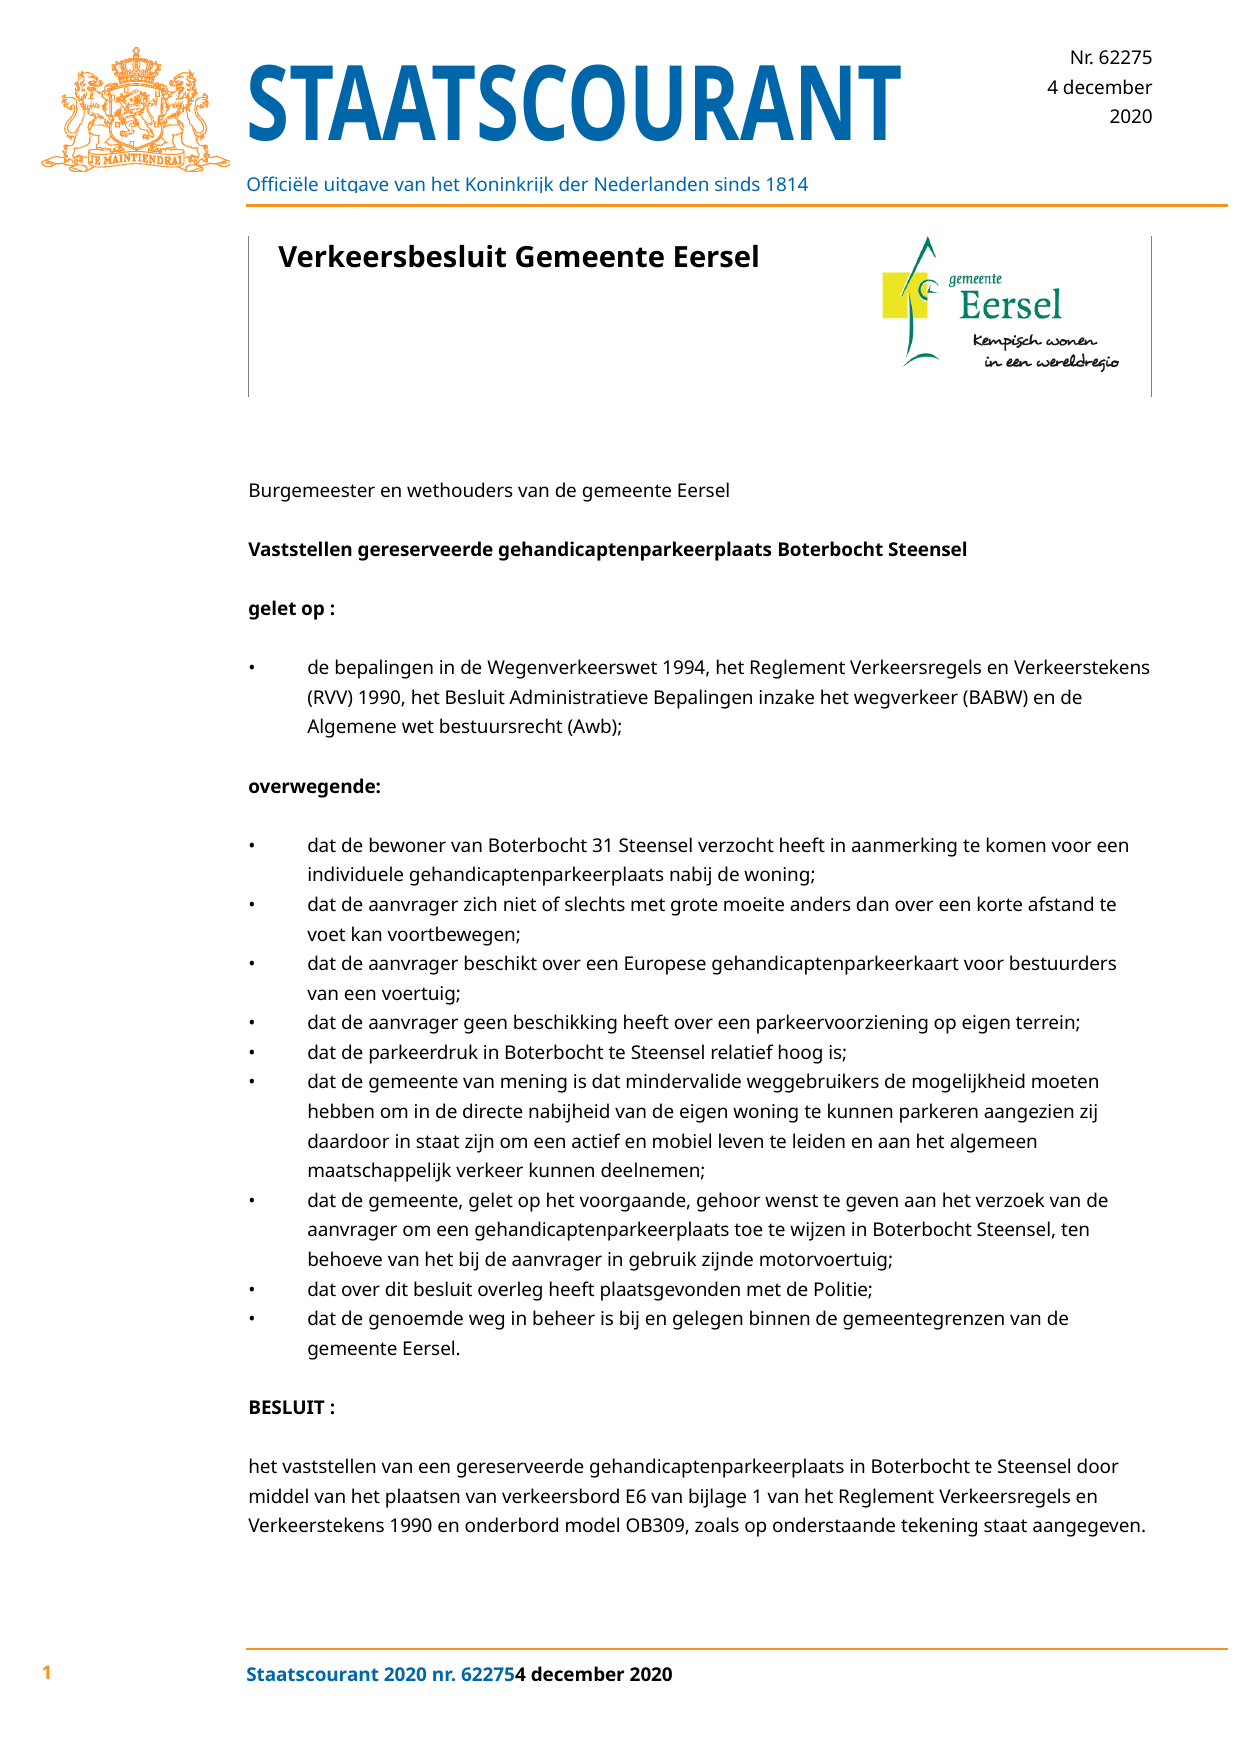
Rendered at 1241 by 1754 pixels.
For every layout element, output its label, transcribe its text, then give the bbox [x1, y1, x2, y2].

picture [882, 236, 1119, 372]
picture [41, 47, 231, 172]
list de bepalingen in de Wegenverkeerswet 1994, het Reglement Verkeersregels en Verkeerstekens (RVV) 1990, het Besluit Administratieve Bepalingen inzake het wegverkeer (BABW) en de Algemene wet bestuursrecht (Awb); [248, 654, 1152, 739]
list dat de aanvrager zich niet of slechts met grote moeite anders dan over een korte afstand te voet kan voortbewegen; [248, 891, 1152, 946]
text Vaststellen gereserveerde gehandicaptenparkeerplaats Boterbocht Steensel [248, 536, 1152, 562]
list dat de aanvrager beschikt over een Europese gehandicaptenparkeerkaart voor bestuurders van een voertuig; [248, 950, 1152, 1006]
text het vaststellen van een gereserveerde gehandicaptenparkeerplaats in Boterbocht te Steensel door middel van het plaatsen van verkeersbord E6 van bijlage 1 van het Reglement Verkeersregels en Verkeerstekens 1990 en onderbord model OB309, zoals op onderstaande tekening staat aangegeven. [248, 1453, 1152, 1538]
list dat de gemeente van mening is dat mindervalide weggebruikers de mogelijkheid moeten hebben om in de directe nabijheid van de eigen woning te kunnen parkeren aangezien zij daardoor in staat zijn om een actief en mobiel leven te leiden en aan het algemeen maatschappelijk verkeer kunnen deelnemen; [248, 1069, 1152, 1183]
list dat de genoemde weg in beheer is bij en gelegen binnen de gemeentegrenzen van de gemeente Eersel. [248, 1305, 1152, 1361]
table_header [850, 236, 1151, 397]
list dat over dit besluit overleg heeft plaatsgevonden met de Politie; [248, 1276, 1152, 1301]
list dat de bewoner van Boterbocht 31 Steensel verzocht heeft in aanmerking te komen voor een individuele gehandicaptenparkeerplaats nabij de woning; [248, 832, 1152, 887]
text overwegende: [248, 773, 1152, 798]
table_header Verkeersbesluit Gemeente Eersel [249, 236, 850, 397]
text Burgemeester en wethouders van de gemeente Eersel [248, 477, 1152, 503]
list dat de parkeerdruk in Boterbocht te Steensel relatief hoog is; [248, 1039, 1152, 1065]
text BESLUIT : [248, 1394, 1152, 1420]
text gelet op : [248, 595, 1152, 621]
list dat de aanvrager geen beschikking heeft over een parkeervoorziening op eigen terrein; [248, 1009, 1152, 1035]
list dat de gemeente, gelet op het voorgaande, gehoor wenst te geven aan het verzoek van de aanvrager om een gehandicaptenparkeerplaats toe te wijzen in Boterbocht Steensel, ten behoeve van het bij de aanvrager in gebruik zijnde motorvoertuig; [248, 1187, 1152, 1272]
